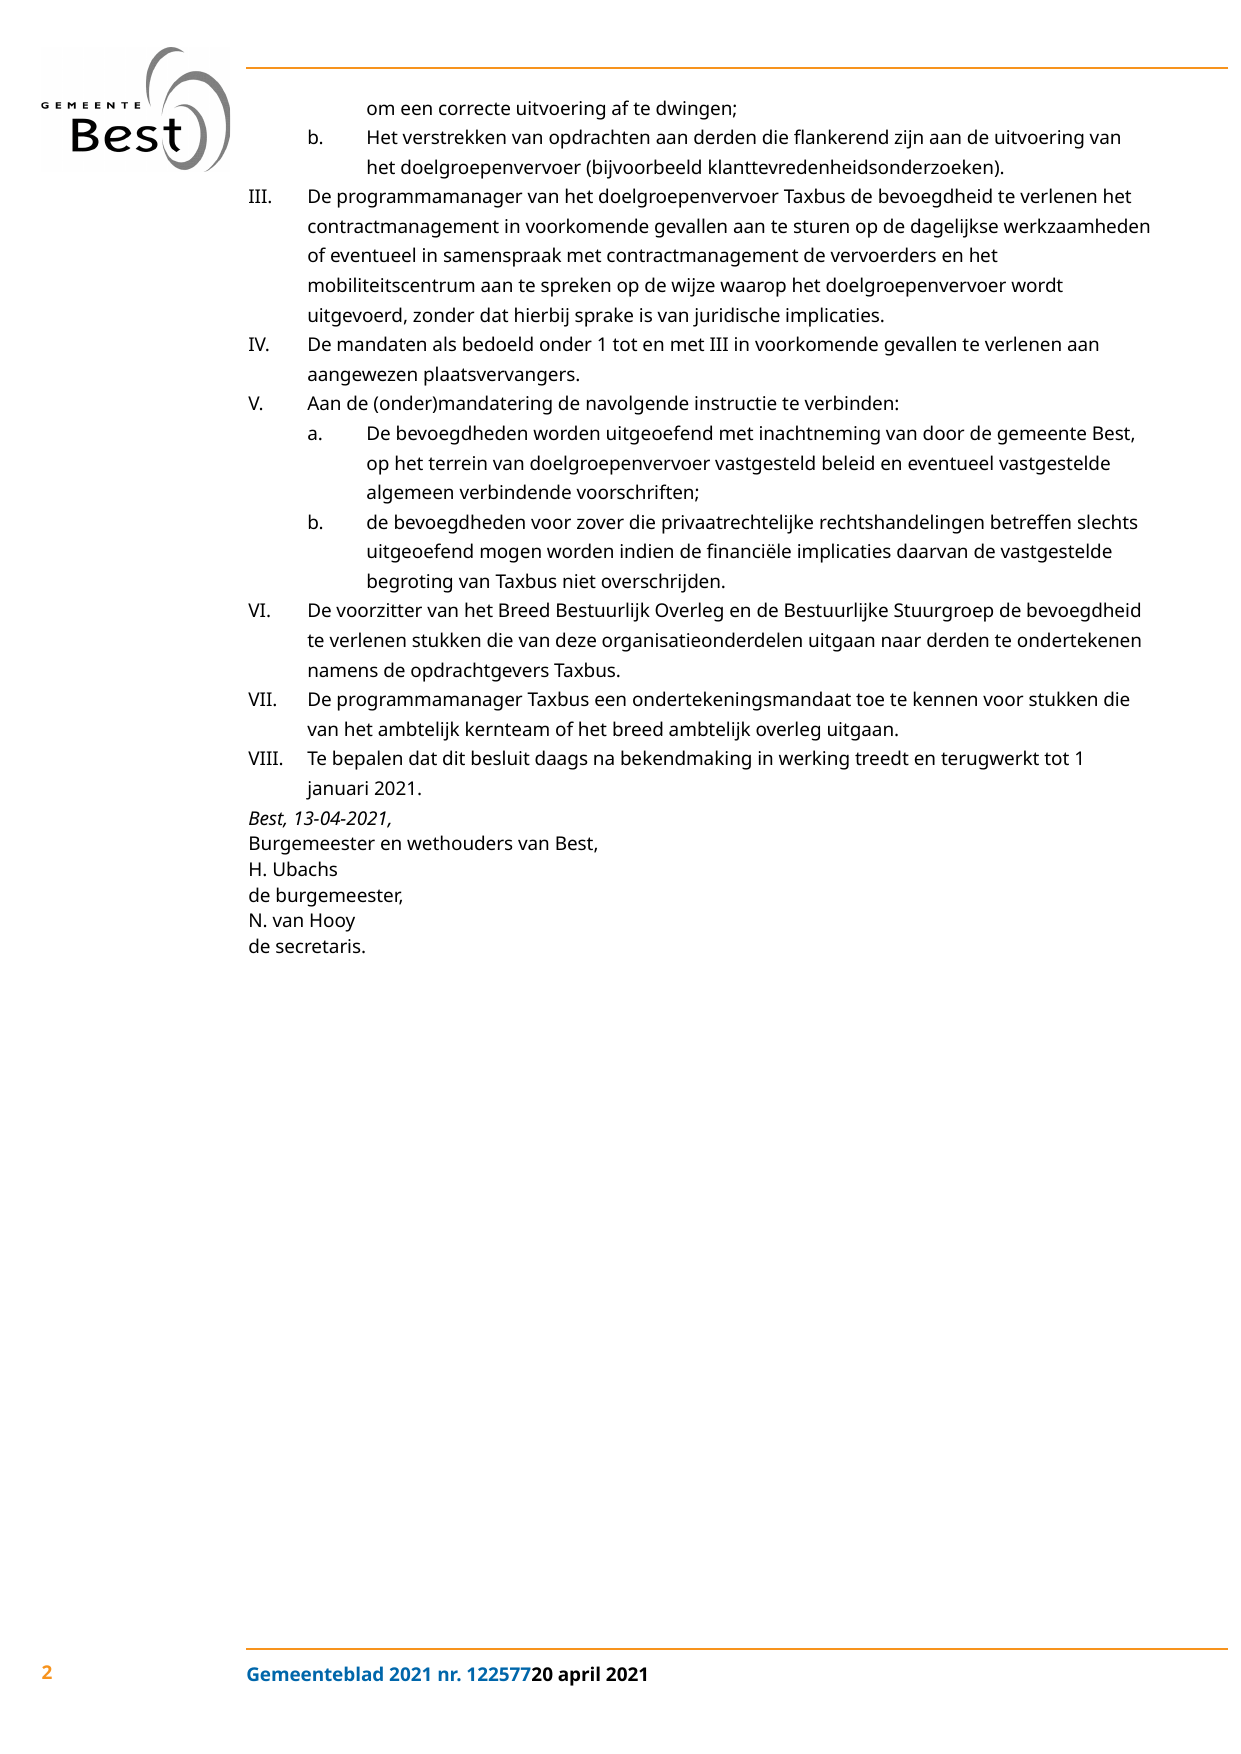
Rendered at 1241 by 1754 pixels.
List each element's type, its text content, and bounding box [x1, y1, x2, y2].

list Aan de (onder)mandatering de navolgende instructie te verbinden: [248, 391, 1152, 416]
list Het verstrekken van opdrachten aan derden die flankerend zijn aan de uitvoering van het doelgroepenvervoer (bijvoorbeeld klanttevredenheidsonderzoeken). [307, 124, 1152, 180]
text Burgemeester en wethouders van Best, [248, 831, 1152, 856]
text H. Ubachs [248, 856, 1152, 882]
list Te bepalen dat dit besluit daags na bekendmaking in werking treedt en terugwerkt tot 1 januari 2021. [248, 746, 1152, 801]
list De mandaten als bedoeld onder 1 tot en met III in voorkomende gevallen te verlenen aan aangewezen plaatsvervangers. [248, 331, 1152, 387]
list De voorzitter van het Breed Bestuurlijk Overleg en de Bestuurlijke Stuurgroep de bevoegdheid te verlenen stukken die van deze organisatieonderdelen uitgaan naar derden te ondertekenen namens de opdrachtgevers Taxbus. [248, 598, 1152, 683]
text N. van Hooy [248, 908, 1152, 933]
text de burgemeester, [248, 882, 1152, 908]
list om een correcte uitvoering af te dwingen; [307, 95, 1152, 121]
list De programmamanager van het doelgroepenvervoer Taxbus de bevoegdheid te verlenen het contractmanagement in voorkomende gevallen aan te sturen op de dagelijkse werkzaamheden of eventueel in samenspraak met contractmanagement de vervoerders en het mobiliteitscentrum aan te spreken op de wijze waarop het doelgroepenvervoer wordt uitgevoerd, zonder dat hierbij sprake is van juridische implicaties. [248, 183, 1152, 328]
list De bevoegdheden worden uitgeoefend met inachtneming van door de gemeente Best, op het terrein van doelgroepenvervoer vastgesteld beleid en eventueel vastgestelde algemeen verbindende voorschriften; [307, 420, 1152, 505]
text de secretaris. [248, 933, 1152, 959]
picture [41, 47, 231, 172]
list De programmamanager Taxbus een ondertekeningsmandaat toe te kennen voor stukken die van het ambtelijk kernteam of het breed ambtelijk overleg uitgaan. [248, 686, 1152, 742]
text Best, 13-04-2021, [248, 805, 1152, 831]
list de bevoegdheden voor zover die privaatrechtelijke rechtshandelingen betreffen slechts uitgeoefend mogen worden indien de financiële implicaties daarvan de vastgestelde begroting van Taxbus niet overschrijden. [307, 509, 1152, 594]
